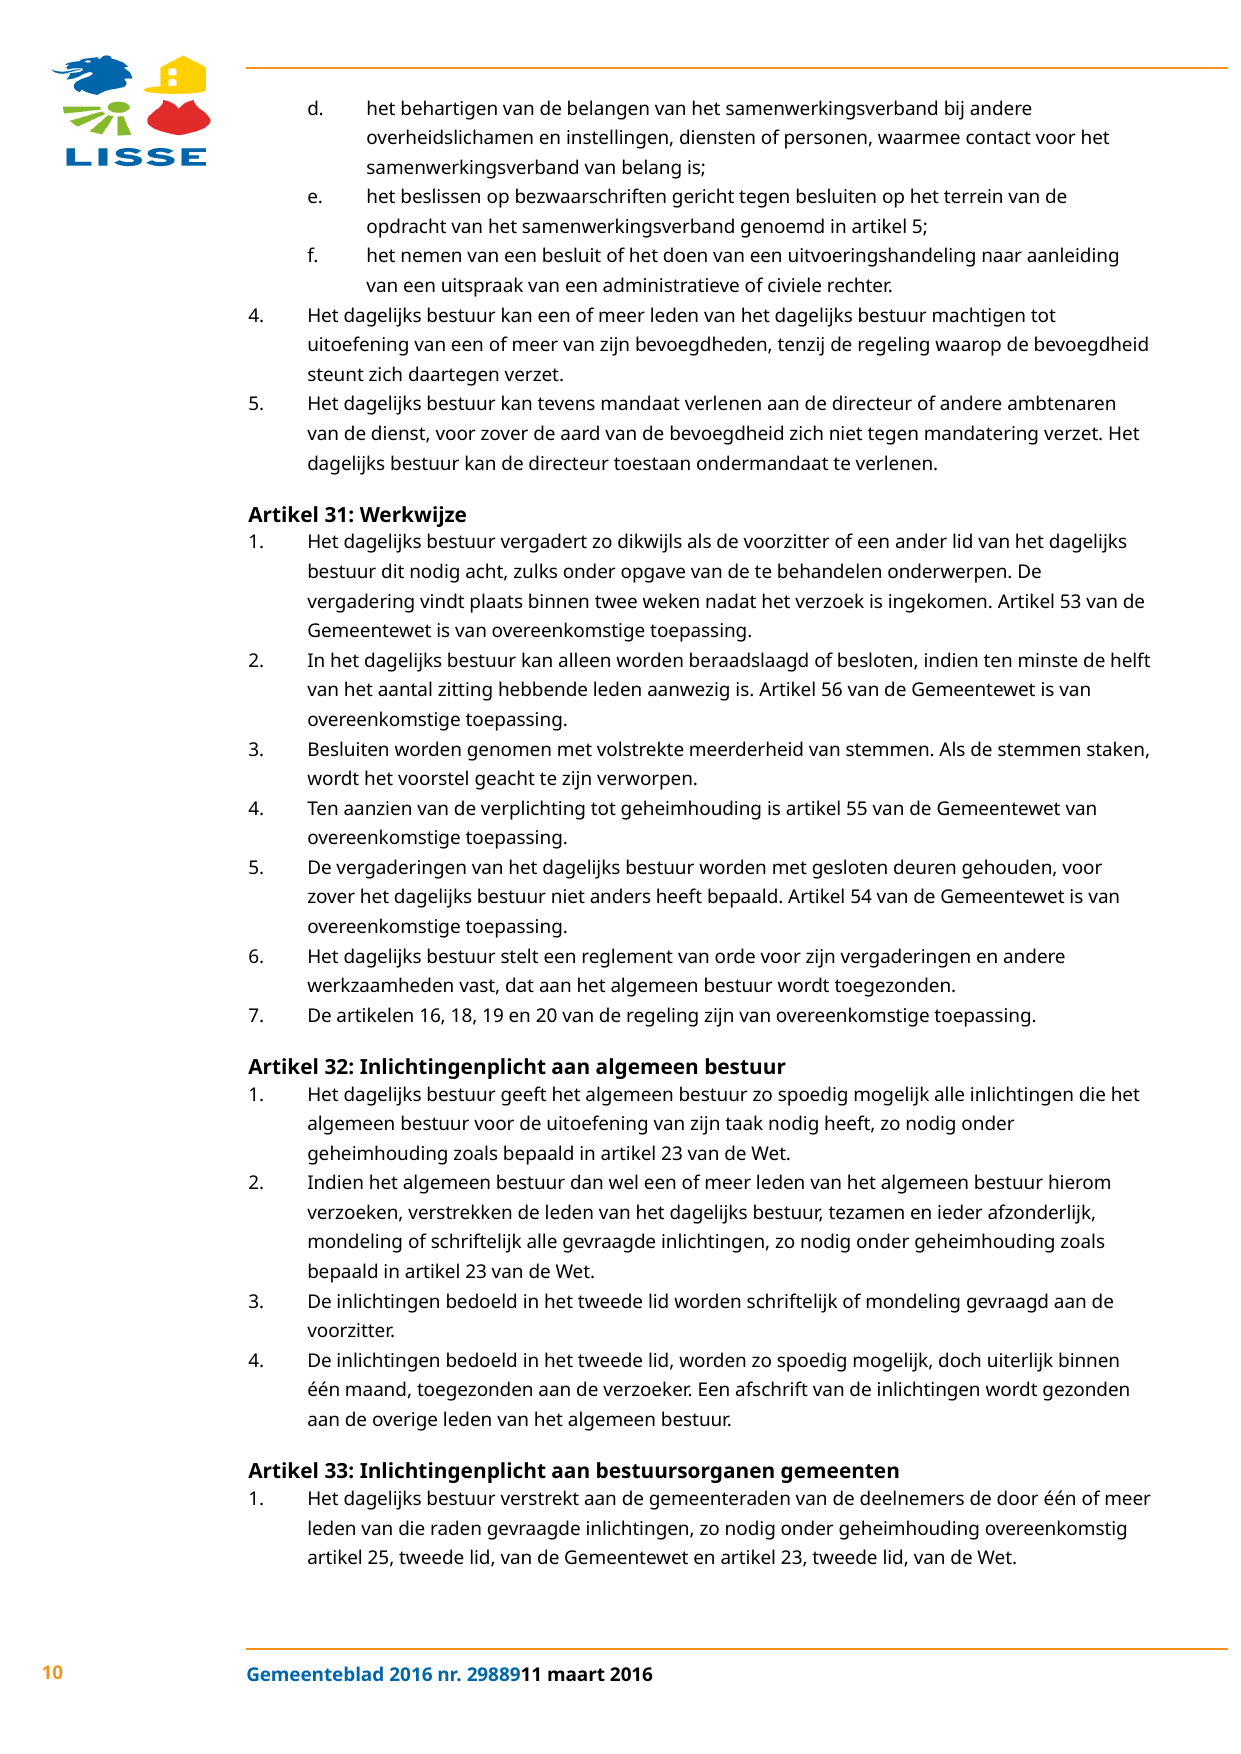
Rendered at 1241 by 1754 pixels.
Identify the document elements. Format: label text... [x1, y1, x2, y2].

text Artikel 33: Inlichtingenplicht aan bestuursorganen gemeenten [248, 1457, 1152, 1485]
list het beslissen op bezwaarschriften gericht tegen besluiten op het terrein van de opdracht van het samenwerkingsverband genoemd in artikel 5; [307, 183, 1152, 239]
list Indien het algemeen bestuur dan wel een of meer leden van het algemeen bestuur hierom verzoeken, verstrekken de leden van het dagelijks bestuur, tezamen en ieder afzonderlijk, mondeling of schriftelijk alle gevraagde inlichtingen, zo nodig onder geheimhouding zoals bepaald in artikel 23 van de Wet. [248, 1169, 1152, 1284]
list Het dagelijks bestuur verstrekt aan de gemeenteraden van de deelnemers de door één of meer leden van die raden gevraagde inlichtingen, zo nodig onder geheimhouding overeenkomstig artikel 25, tweede lid, van de Gemeentewet en artikel 23, tweede lid, van de Wet. [248, 1485, 1152, 1570]
list De vergaderingen van het dagelijks bestuur worden met gesloten deuren gehouden, voor zover het dagelijks bestuur niet anders heeft bepaald. Artikel 54 van de Gemeentewet is van overeenkomstige toepassing. [248, 854, 1152, 939]
list De inlichtingen bedoeld in het tweede lid worden schriftelijk of mondeling gevraagd aan de voorzitter. [248, 1288, 1152, 1343]
text Artikel 32: Inlichtingenplicht aan algemeen bestuur [248, 1052, 1152, 1081]
list het behartigen van de belangen van het samenwerkingsverband bij andere overheidslichamen en instellingen, diensten of personen, waarmee contact voor het samenwerkingsverband van belang is; [307, 95, 1152, 180]
list Het dagelijks bestuur kan tevens mandaat verlenen aan de directeur of andere ambtenaren van de dienst, voor zover de aard van de bevoegdheid zich niet tegen mandatering verzet. Het dagelijks bestuur kan de directeur toestaan ondermandaat te verlenen. [248, 391, 1152, 476]
list De artikelen 16, 18, 19 en 20 van de regeling zijn van overeenkomstige toepassing. [248, 1002, 1152, 1028]
list het nemen van een besluit of het doen van een uitvoeringshandeling naar aanleiding van een uitspraak van een administratieve of civiele rechter. [307, 243, 1152, 298]
list Het dagelijks bestuur vergadert zo dikwijls als de voorzitter of een ander lid van het dagelijks bestuur dit nodig acht, zulks onder opgave van de te behandelen onderwerpen. De vergadering vindt plaats binnen twee weken nadat het verzoek is ingekomen. Artikel 53 van de Gemeentewet is van overeenkomstige toepassing. [248, 529, 1152, 643]
list Besluiten worden genomen met volstrekte meerderheid van stemmen. Als de stemmen staken, wordt het voorstel geacht te zijn verworpen. [248, 736, 1152, 791]
list Het dagelijks bestuur geeft het algemeen bestuur zo spoedig mogelijk alle inlichtingen die het algemeen bestuur voor de uitoefening van zijn taak nodig heeft, zo nodig onder geheimhouding zoals bepaald in artikel 23 van de Wet. [248, 1081, 1152, 1166]
list Ten aanzien van de verplichting tot geheimhouding is artikel 55 van de Gemeentewet van overeenkomstige toepassing. [248, 795, 1152, 850]
list Het dagelijks bestuur stelt een reglement van orde voor zijn vergaderingen en andere werkzaamheden vast, dat aan het algemeen bestuur wordt toegezonden. [248, 943, 1152, 998]
list In het dagelijks bestuur kan alleen worden beraadslaagd of besloten, indien ten minste de helft van het aantal zitting hebbende leden aanwezig is. Artikel 56 van de Gemeentewet is van overeenkomstige toepassing. [248, 647, 1152, 732]
picture [41, 47, 231, 172]
list De inlichtingen bedoeld in het tweede lid, worden zo spoedig mogelijk, doch uiterlijk binnen één maand, toegezonden aan de verzoeker. Een afschrift van de inlichtingen wordt gezonden aan de overige leden van het algemeen bestuur. [248, 1347, 1152, 1432]
text Artikel 31: Werkwijze [248, 500, 1152, 529]
list Het dagelijks bestuur kan een of meer leden van het dagelijks bestuur machtigen tot uitoefening van een of meer van zijn bevoegdheden, tenzij de regeling waarop de bevoegdheid steunt zich daartegen verzet. [248, 302, 1152, 387]
